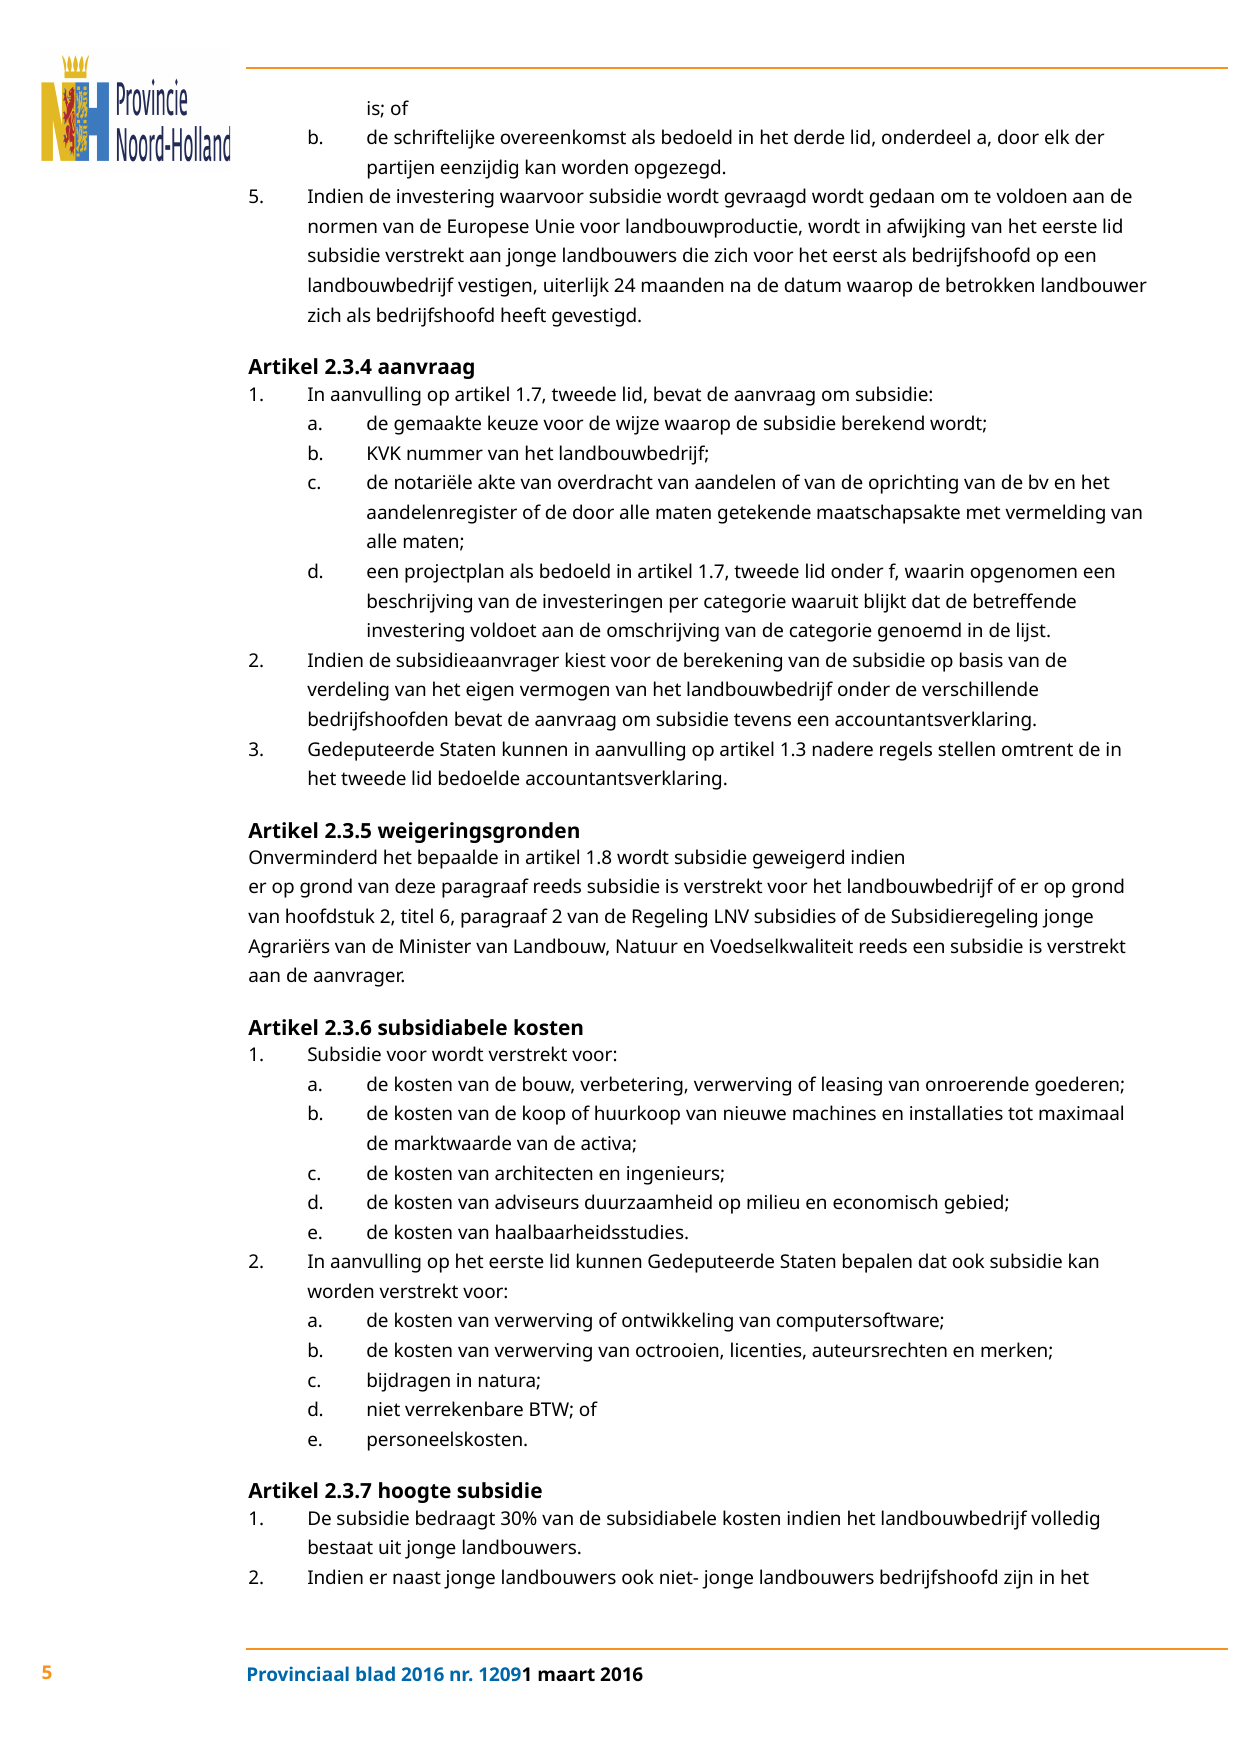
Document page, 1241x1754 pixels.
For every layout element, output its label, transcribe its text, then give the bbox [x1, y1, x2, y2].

list Gedeputeerde Staten kunnen in aanvulling op artikel 1.3 nadere regels stellen omtrent de in het tweede lid bedoelde accountantsverklaring. [248, 736, 1152, 791]
text Artikel 2.3.5 weigeringsgronden [248, 816, 1152, 844]
list KVK nummer van het landbouwbedrijf; [307, 440, 1152, 466]
list de kosten van de bouw, verbetering, verwerving of leasing van onroerende goederen; [307, 1071, 1152, 1097]
list de kosten van adviseurs duurzaamheid op milieu en economisch gebied; [307, 1189, 1152, 1215]
text Artikel 2.3.7 hoogte subsidie [248, 1476, 1152, 1505]
list De subsidie bedraagt 30% van de subsidiabele kosten indien het landbouwbedrijf volledig bestaat uit jonge landbouwers. [248, 1505, 1152, 1560]
list In aanvulling op artikel 1.7, tweede lid, bevat de aanvraag om subsidie: [248, 381, 1152, 406]
list de notariële akte van overdracht van aandelen of van de oprichting van de bv en het aandelenregister of de door alle maten getekende maatschapsakte met vermelding van alle maten; [307, 469, 1152, 554]
list Indien er naast jonge landbouwers ook niet- jonge landbouwers bedrijfshoofd zijn in het [248, 1564, 1152, 1590]
list de kosten van verwerving of ontwikkeling van computersoftware; [307, 1308, 1152, 1333]
list de kosten van de koop of huurkoop van nieuwe machines en installaties tot maximaal de marktwaarde van de activa; [307, 1101, 1152, 1156]
list In aanvulling op het eerste lid kunnen Gedeputeerde Staten bepalen dat ook subsidie kan worden verstrekt voor: [248, 1248, 1152, 1304]
list niet verrekenbare BTW; of [307, 1396, 1152, 1422]
list Subsidie voor wordt verstrekt voor: [248, 1041, 1152, 1067]
list de schriftelijke overeenkomst als bedoeld in het derde lid, onderdeel a, door elk der partijen eenzijdig kan worden opgezegd. [307, 124, 1152, 180]
list de kosten van verwerving van octrooien, licenties, auteursrechten en merken; [307, 1337, 1152, 1363]
list personeelskosten. [307, 1426, 1152, 1452]
list de kosten van haalbaarheidsstudies. [307, 1219, 1152, 1244]
text Onverminderd het bepaalde in artikel 1.8 wordt subsidie geweigerd indien [248, 844, 1152, 870]
text Artikel 2.3.6 subsidiabele kosten [248, 1013, 1152, 1041]
list is; of [307, 95, 1152, 121]
list de gemaakte keuze voor de wijze waarop de subsidie berekend wordt; [307, 410, 1152, 436]
list bijdragen in natura; [307, 1367, 1152, 1392]
text Artikel 2.3.4 aanvraag [248, 352, 1152, 381]
list een projectplan als bedoeld in artikel 1.7, tweede lid onder f, waarin opgenomen een beschrijving van de investeringen per categorie waaruit blijkt dat de betreffende investering voldoet aan de omschrijving van de categorie genoemd in de lijst. [307, 558, 1152, 643]
list Indien de investering waarvoor subsidie wordt gevraagd wordt gedaan om te voldoen aan de normen van de Europese Unie voor landbouwproductie, wordt in afwijking van het eerste lid subsidie verstrekt aan jonge landbouwers die zich voor het eerst als bedrijfshoofd op een landbouwbedrijf vestigen, uiterlijk 24 maanden na de datum waarop de betrokken landbouwer zich als bedrijfshoofd heeft gevestigd. [248, 183, 1152, 328]
list Indien de subsidieaanvrager kiest voor de berekening van de subsidie op basis van de verdeling van het eigen vermogen van het landbouwbedrijf onder de verschillende bedrijfshoofden bevat de aanvraag om subsidie tevens een accountantsverklaring. [248, 647, 1152, 732]
text er op grond van deze paragraaf reeds subsidie is verstrekt voor het landbouwbedrijf of er op grond van hoofdstuk 2, titel 6, paragraaf 2 van de Regeling LNV subsidies of de Subsidieregeling jonge Agrariërs van de Minister van Landbouw, Natuur en Voedselkwaliteit reeds een subsidie is verstrekt aan de aanvrager. [248, 874, 1152, 988]
list de kosten van architecten en ingenieurs; [307, 1160, 1152, 1185]
picture [41, 47, 231, 172]
